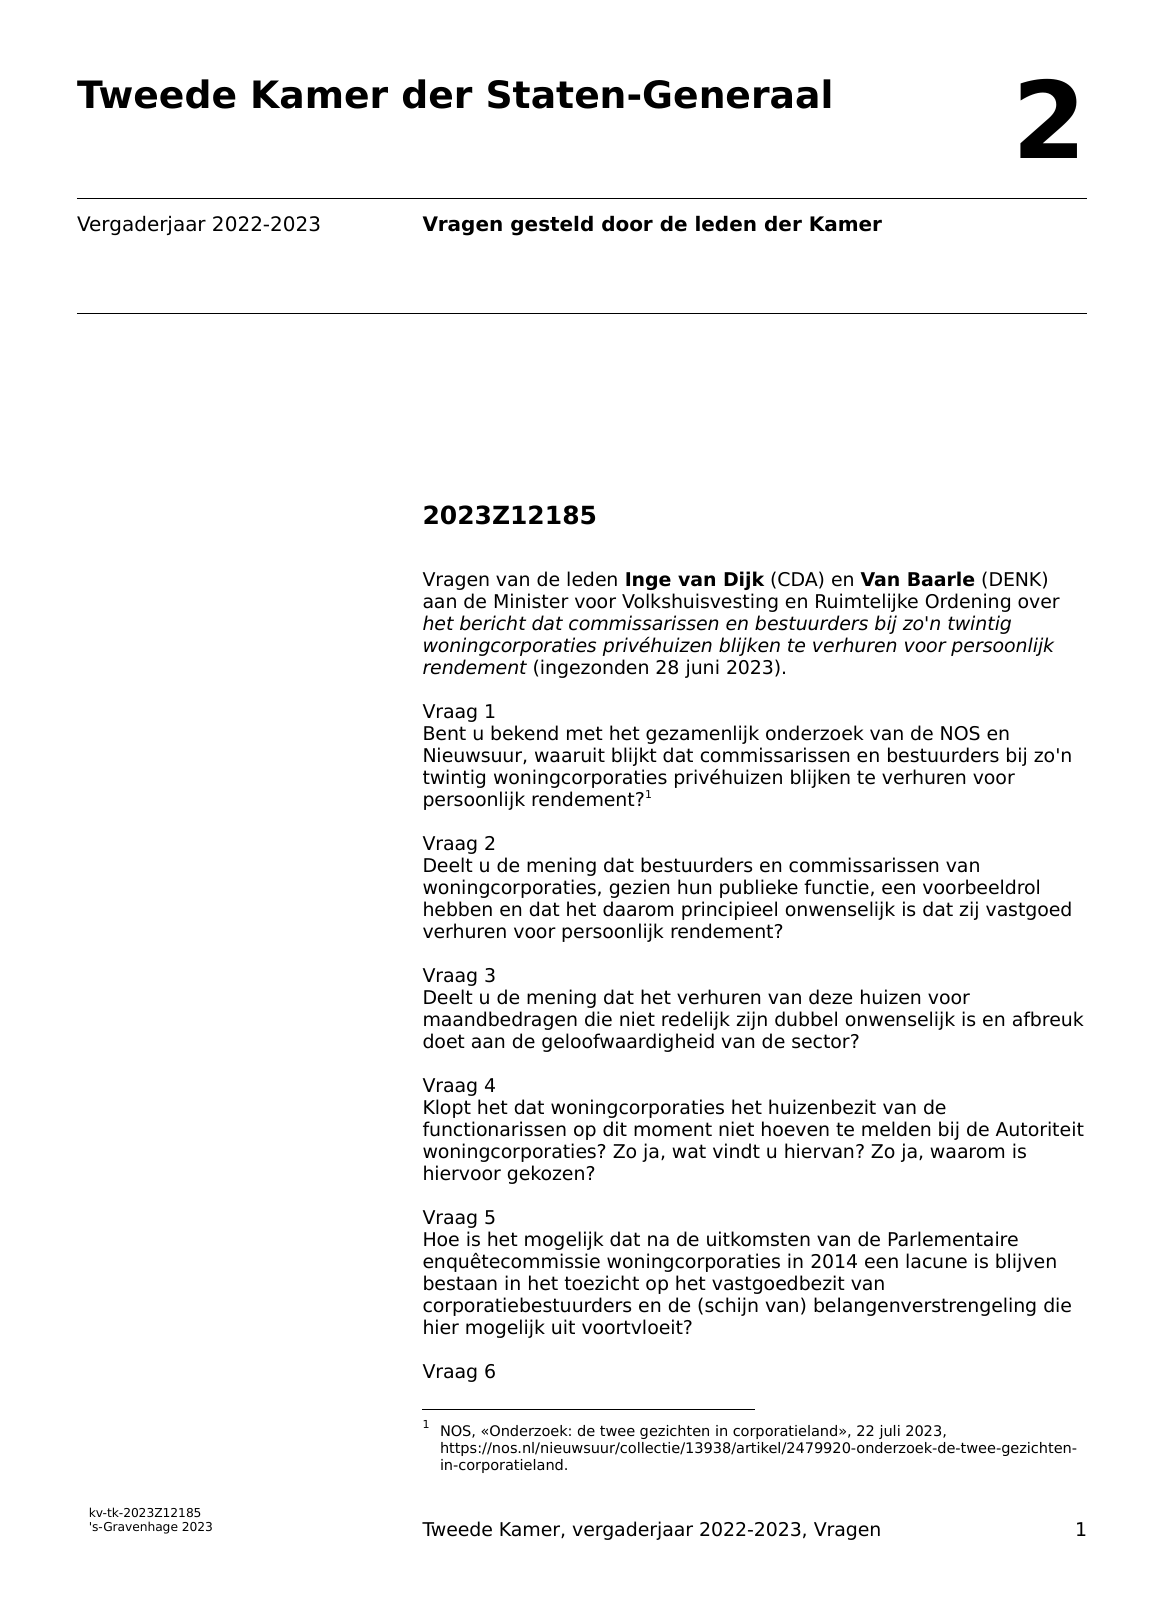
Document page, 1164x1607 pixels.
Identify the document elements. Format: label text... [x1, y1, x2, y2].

table_cell Vragen gesteld door de leden der Kamer [422, 199, 1087, 313]
text 's-Gravenhage 2023 [88, 1520, 323, 1534]
table_header 2 [886, 59, 1087, 198]
text Deelt u de mening dat bestuurders en commissarissen van woningcorporaties, gezien hun publieke functie, een voorbeeldrol hebben en dat het daarom principieel onwenselijk is dat zij vastgoed verhuren voor persoonlijk rendement? [422, 855, 1087, 943]
text NOS, «Onderzoek: de twee gezichten in corporatieland», 22 juli 2023, https://nos.nl/nieuwsuur/collectie/13938/artikel/2479920-onderzoek-de-twee-gezichten-in-corporatieland. [422, 1418, 1087, 1474]
text Bent u bekend met het gezamenlijk onderzoek van de NOS en Nieuwsuur, waaruit blijkt dat commissarissen en bestuurders bij zo'n twintig woningcorporaties privéhuizen blijken te verhuren voor persoonlijk rendement? [422, 723, 1087, 811]
text Vragen van de leden Inge van Dijk (CDA) en Van Baarle (DENK) aan de Minister voor Volkshuisvesting en Ruimtelijke Ordening over het bericht dat commissarissen en bestuurders bij zo'n twintig woningcorporaties privéhuizen blijken te verhuren voor persoonlijk rendement (ingezonden 28 juni 2023). [422, 569, 1087, 679]
text Deelt u de mening dat het verhuren van deze huizen voor maandbedragen die niet redelijk zijn dubbel onwenselijk is en afbreuk doet aan de geloofwaardigheid van de sector? [422, 987, 1087, 1053]
text 2023Z12185 [422, 501, 1087, 531]
text Vraag 6 [422, 1361, 1087, 1383]
text Vraag 3 [422, 965, 1087, 987]
text kv-tk-2023Z12185 [88, 1506, 323, 1520]
text Klopt het dat woningcorporaties het huizenbezit van de functionarissen op dit moment niet hoeven te melden bij de Autoriteit woningcorporaties? Zo ja, wat vindt u hiervan? Zo ja, waarom is hiervoor gekozen? [422, 1097, 1087, 1185]
text Vraag 2 [422, 833, 1087, 855]
table_cell Vergaderjaar 2022-2023 [77, 199, 422, 313]
table_header Tweede Kamer der Staten-Generaal [77, 59, 886, 198]
text Hoe is het mogelijk dat na de uitkomsten van de Parlementaire enquêtecommissie woningcorporaties in 2014 een lacune is blijven bestaan in het toezicht op het vastgoedbezit van corporatiebestuurders en de (schijn van) belangenverstrengeling die hier mogelijk uit voortvloeit? [422, 1229, 1087, 1339]
text Vraag 4 [422, 1075, 1087, 1097]
text Vraag 5 [422, 1207, 1087, 1229]
text Vraag 1 [422, 701, 1087, 723]
